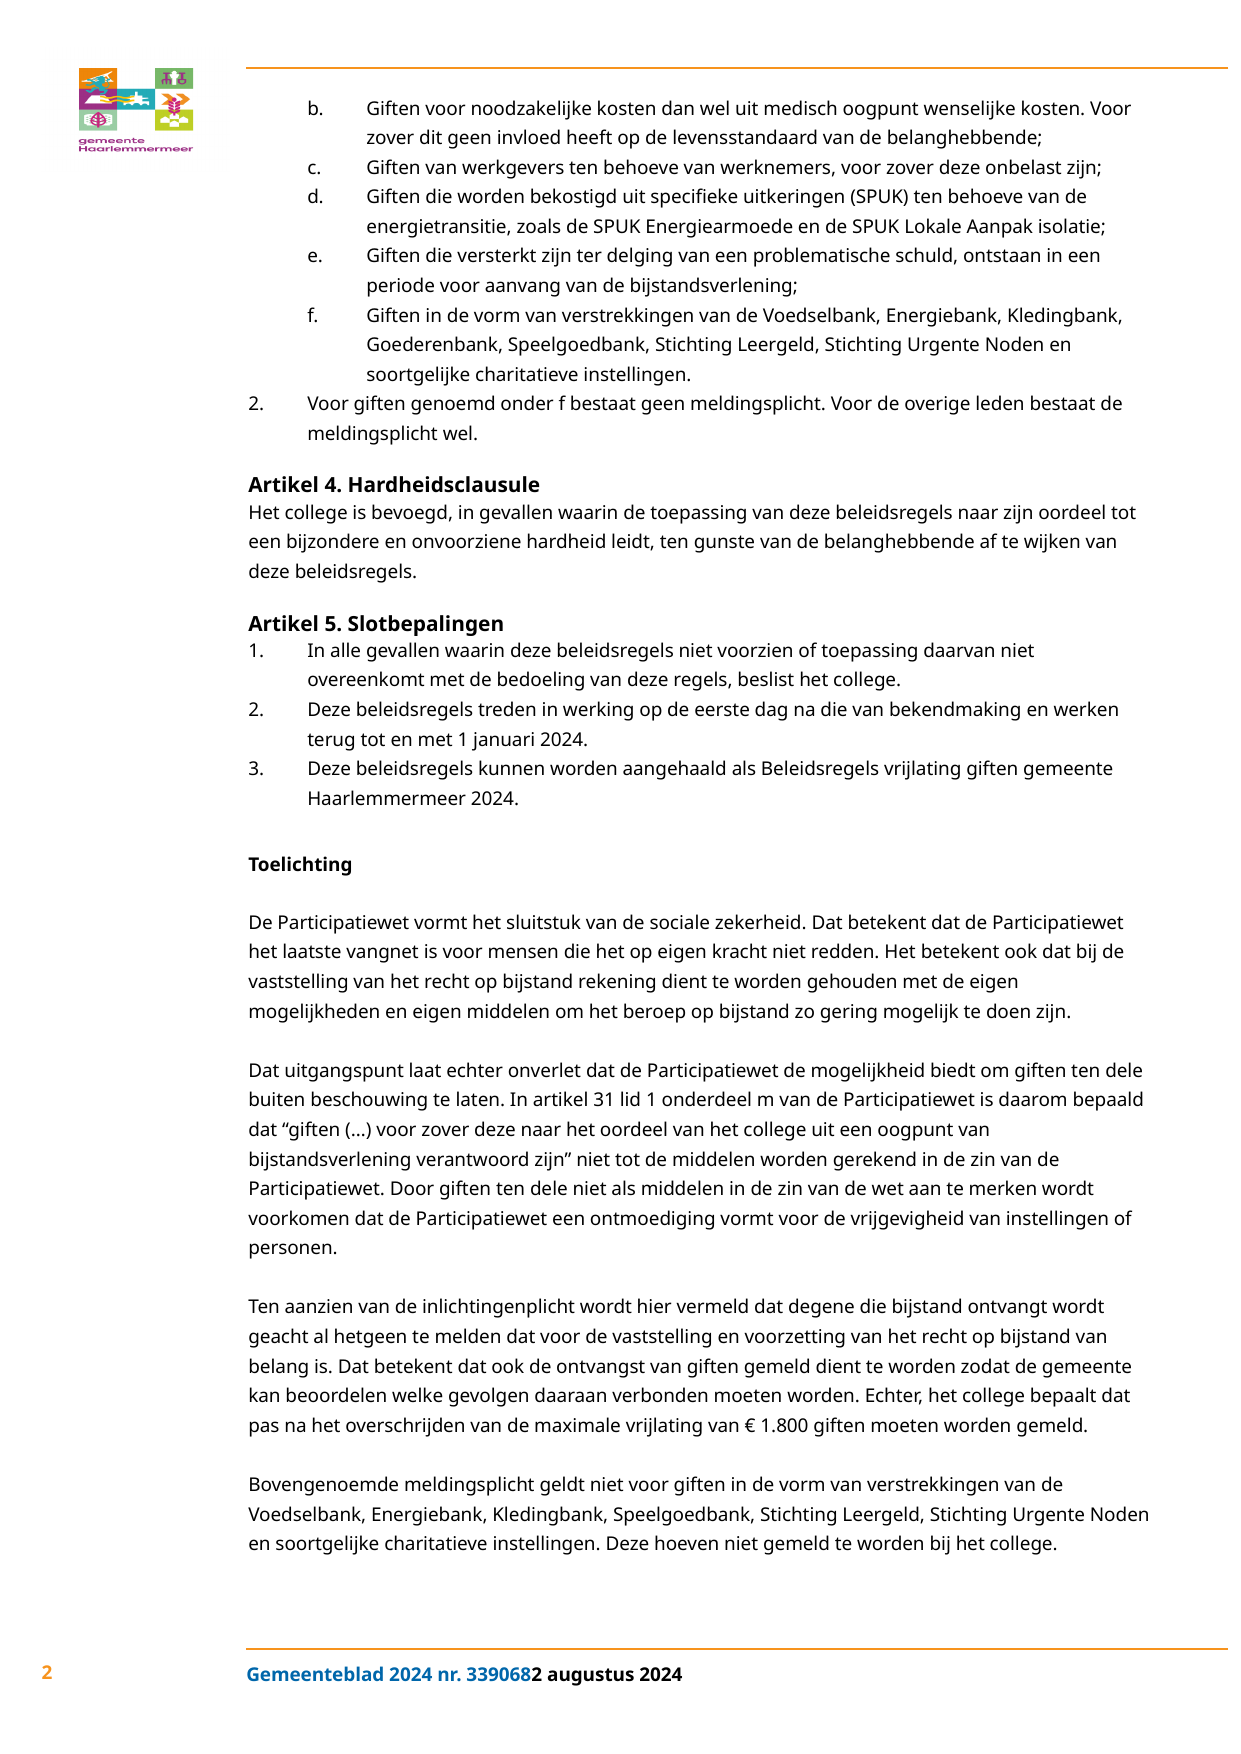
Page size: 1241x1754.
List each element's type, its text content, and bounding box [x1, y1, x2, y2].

text Het college is bevoegd, in gevallen waarin de toepassing van deze beleidsregels naar zijn oordeel tot een bijzondere en onvoorziene hardheid leidt, ten gunste van de belanghebbende af te wijken van deze beleidsregels. [248, 499, 1152, 584]
text Toelichting [248, 840, 1152, 880]
list In alle gevallen waarin deze beleidsregels niet voorzien of toepassing daarvan niet overeenkomt met de bedoeling van deze regels, beslist het college. [248, 637, 1152, 692]
list Voor giften genoemd onder f bestaat geen meldingsplicht. Voor de overige leden bestaat de meldingsplicht wel. [248, 391, 1152, 446]
list Giften van werkgevers ten behoeve van werknemers, voor zover deze onbelast zijn; [307, 154, 1152, 180]
text Artikel 5. Slotbepalingen [248, 609, 1152, 637]
list Giften die versterkt zijn ter delging van een problematische schuld, ontstaan in een periode voor aanvang van de bijstandsverlening; [307, 243, 1152, 298]
list Giften die worden bekostigd uit specifieke uitkeringen (SPUK) ten behoeve van de energietransitie, zoals de SPUK Energiearmoede en de SPUK Lokale Aanpak isolatie; [307, 183, 1152, 239]
list Giften in de vorm van verstrekkingen van de Voedselbank, Energiebank, Kledingbank, Goederenbank, Speelgoedbank, Stichting Leergeld, Stichting Urgente Noden en soortgelijke charitatieve instellingen. [307, 302, 1152, 387]
text De Participatiewet vormt het sluitstuk van de sociale zekerheid. Dat betekent dat de Participatiewet het laatste vangnet is voor mensen die het op eigen kracht niet redden. Het betekent ook dat bij de vaststelling van het recht op bijstand rekening dient te worden gehouden met de eigen mogelijkheden en eigen middelen om het beroep op bijstand zo gering mogelijk te doen zijn. [248, 909, 1152, 1024]
picture [41, 47, 231, 172]
list Deze beleidsregels kunnen worden aangehaald als Beleidsregels vrijlating giften gemeente Haarlemmermeer 2024. [248, 755, 1152, 811]
list Deze beleidsregels treden in werking op de eerste dag na die van bekendmaking en werken terug tot en met 1 januari 2024. [248, 696, 1152, 752]
text Dat uitgangspunt laat echter onverlet dat de Participatiewet de mogelijkheid biedt om giften ten dele buiten beschouwing te laten. In artikel 31 lid 1 onderdeel m van de Participatiewet is daarom bepaald dat “giften (…) voor zover deze naar het oordeel van het college uit een oogpunt van bijstandsverlening verantwoord zijn” niet tot de middelen worden gerekend in de zin van de Participatiewet. Door giften ten dele niet als middelen in de zin van de wet aan te merken wordt voorkomen dat de Participatiewet een ontmoediging vormt voor de vrijgevigheid van instellingen of personen. [248, 1057, 1152, 1260]
list Giften voor noodzakelijke kosten dan wel uit medisch oogpunt wenselijke kosten. Voor zover dit geen invloed heeft op de levensstandaard van de belanghebbende; [307, 95, 1152, 150]
text Ten aanzien van de inlichtingenplicht wordt hier vermeld dat degene die bijstand ontvangt wordt geacht al hetgeen te melden dat voor de vaststelling en voorzetting van het recht op bijstand van belang is. Dat betekent dat ook de ontvangst van giften gemeld dient te worden zodat de gemeente kan beoordelen welke gevolgen daaraan verbonden moeten worden. Echter, het college bepaalt dat pas na het overschrijden van de maximale vrijlating van € 1.800 giften moeten worden gemeld. [248, 1294, 1152, 1438]
text Bovengenoemde meldingsplicht geldt niet voor giften in de vorm van verstrekkingen van de Voedselbank, Energiebank, Kledingbank, Speelgoedbank, Stichting Leergeld, Stichting Urgente Noden en soortgelijke charitatieve instellingen. Deze hoeven niet gemeld te worden bij het college. [248, 1471, 1152, 1556]
text Artikel 4. Hardheidsclausule [248, 471, 1152, 499]
